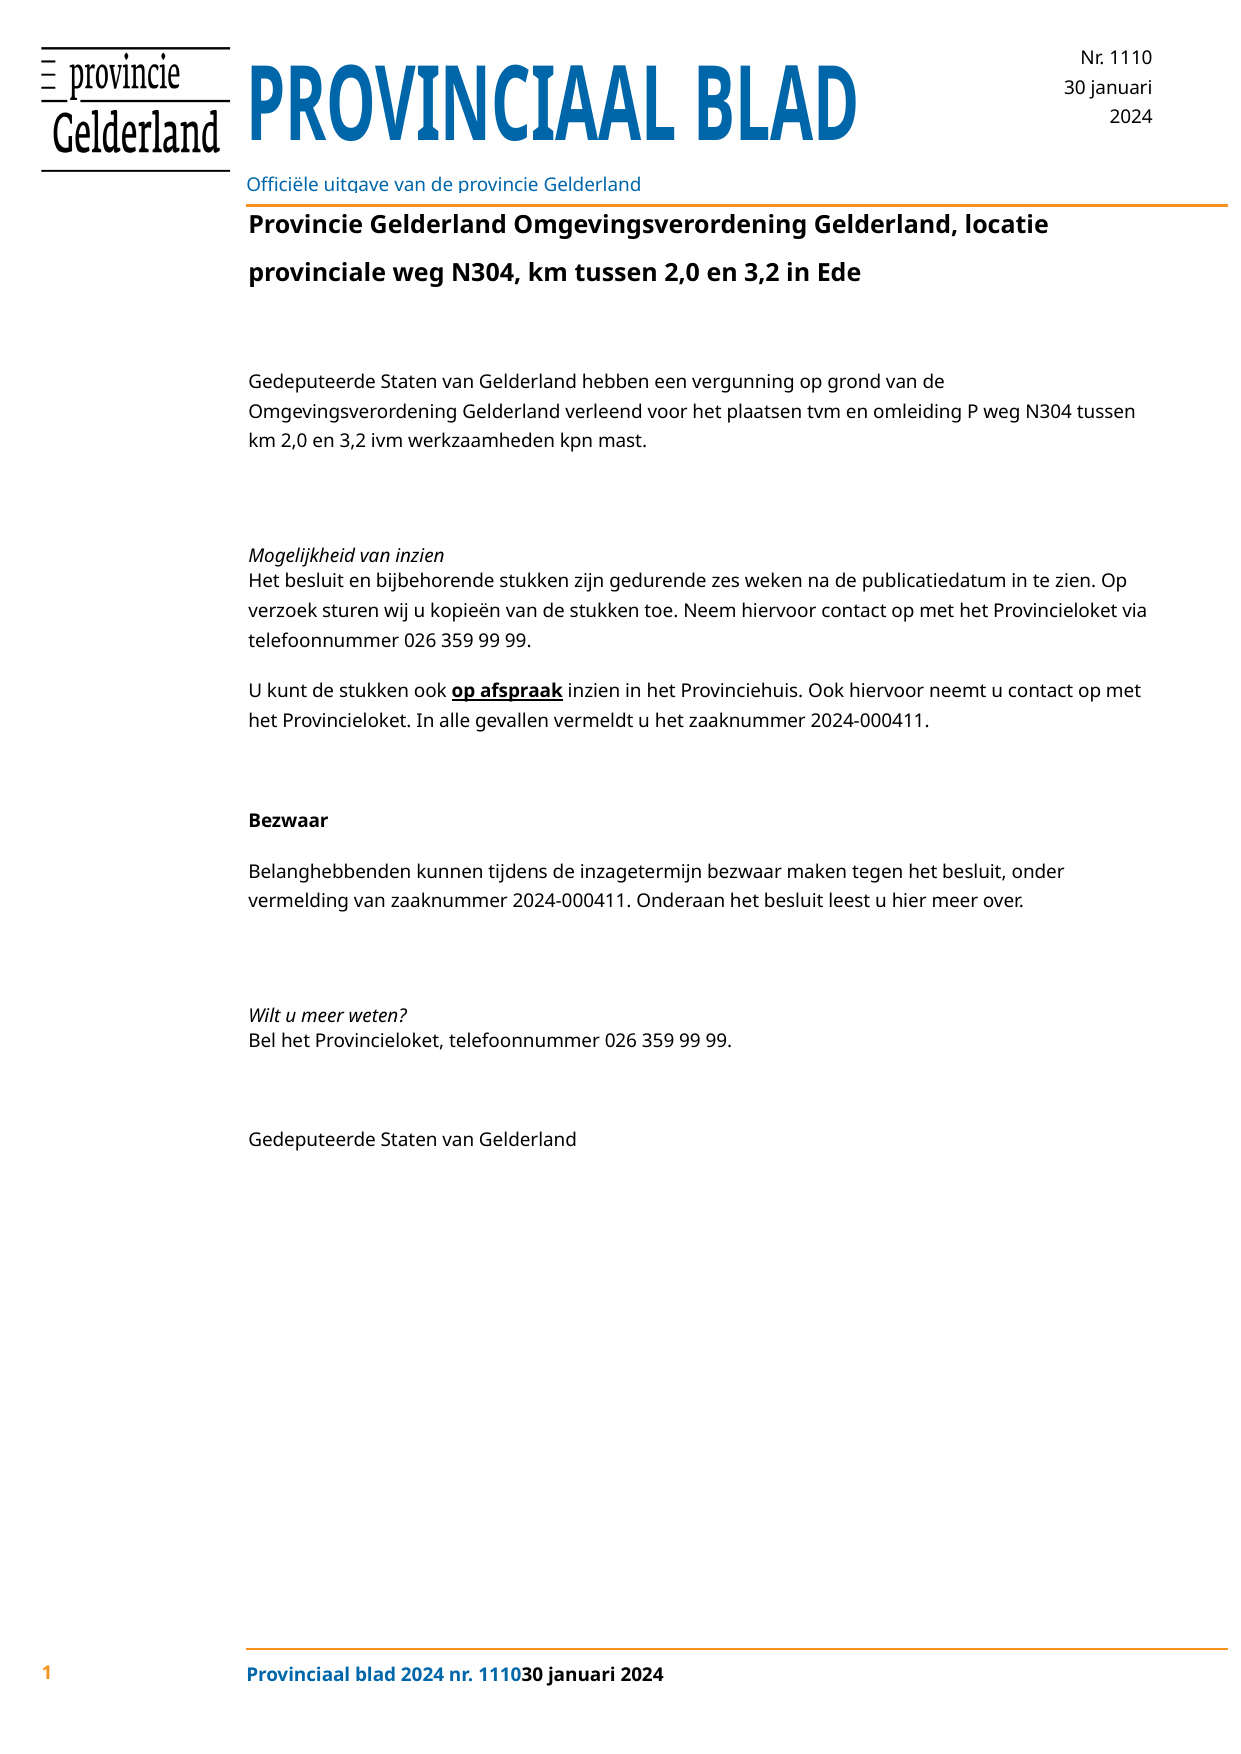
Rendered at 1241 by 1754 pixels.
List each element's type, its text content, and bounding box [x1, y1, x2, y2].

text U kunt de stukken ook op afspraak inzien in het Provinciehuis. Ook hiervoor neemt u contact op met het Provincieloket. In alle gevallen vermeldt u het zaaknummer 2024-000411. [248, 677, 1152, 732]
text Bel het Provincieloket, telefoonnummer 026 359 99 99. [248, 1028, 1152, 1053]
text Mogelijkheid van inzien [248, 542, 1152, 568]
text Bezwaar [248, 808, 1152, 833]
text Belanghebbenden kunnen tijdens de inzagetermijn bezwaar maken tegen het besluit, onder vermelding van zaaknummer 2024-000411. Onderaan het besluit leest u hier meer over. [248, 858, 1152, 913]
text Wilt u meer weten? [248, 1002, 1152, 1028]
text Het besluit en bijbehorende stukken zijn gedurende zes weken na de publicatiedatum in te zien. Op verzoek sturen wij u kopieën van de stukken toe. Neem hiervoor contact op met het Provincieloket via telefoonnummer 026 359 99 99. [248, 568, 1152, 652]
picture [41, 47, 231, 172]
text Gedeputeerde Staten van Gelderland [248, 1126, 1152, 1152]
text Provincie Gelderland Omgevingsverordening Gelderland, locatie provinciale weg N304, km tussen 2,0 en 3,2 in Ede [248, 207, 1152, 288]
text Gedeputeerde Staten van Gelderland hebben een vergunning op grond van de Omgevingsverordening Gelderland verleend voor het plaatsen tvm en omleiding P weg N304 tussen km 2,0 en 3,2 ivm werkzaamheden kpn mast. [248, 368, 1152, 453]
